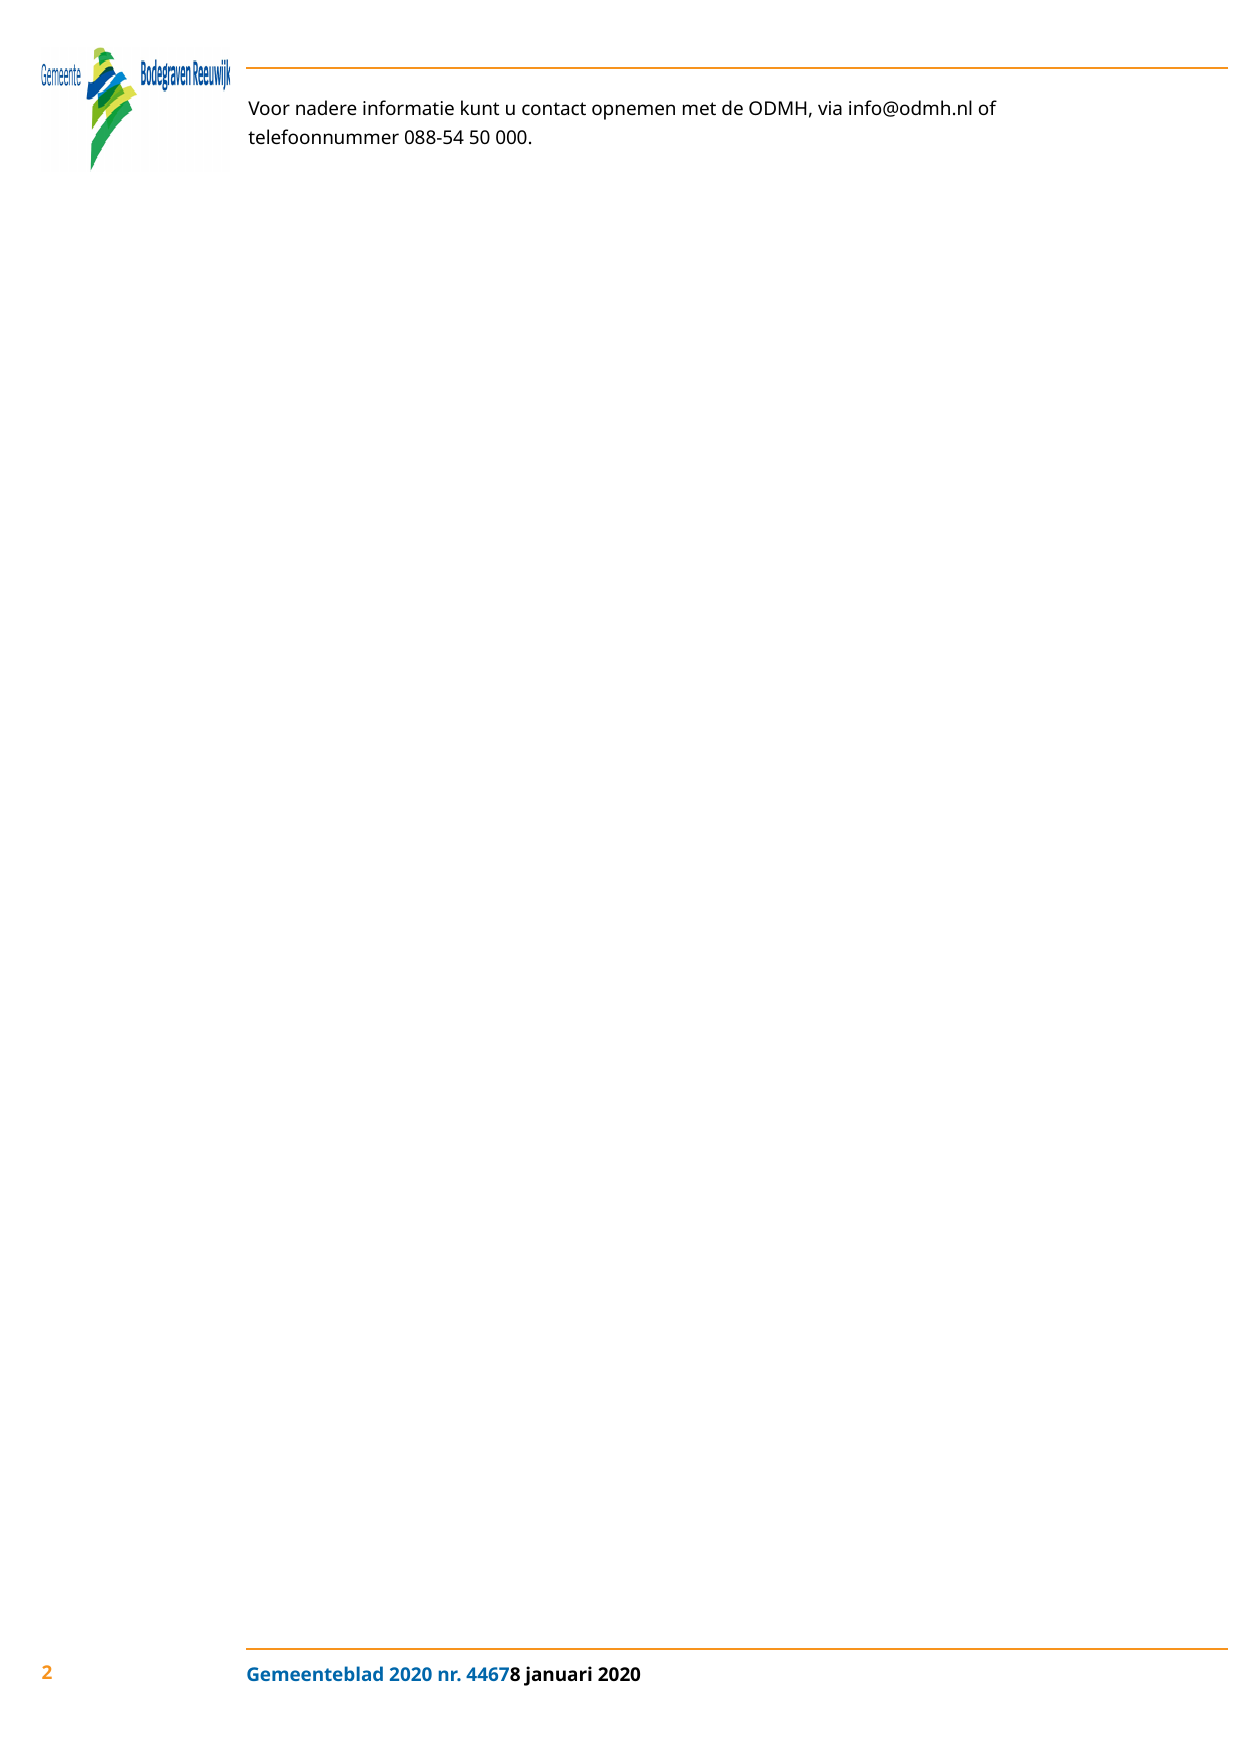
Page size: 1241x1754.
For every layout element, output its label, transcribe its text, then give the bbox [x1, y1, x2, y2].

text Voor nadere informatie kunt u contact opnemen met de ODMH, via info@odmh.nl of telefoonnummer 088-54 50 000. [248, 95, 1152, 150]
picture [41, 47, 231, 172]
